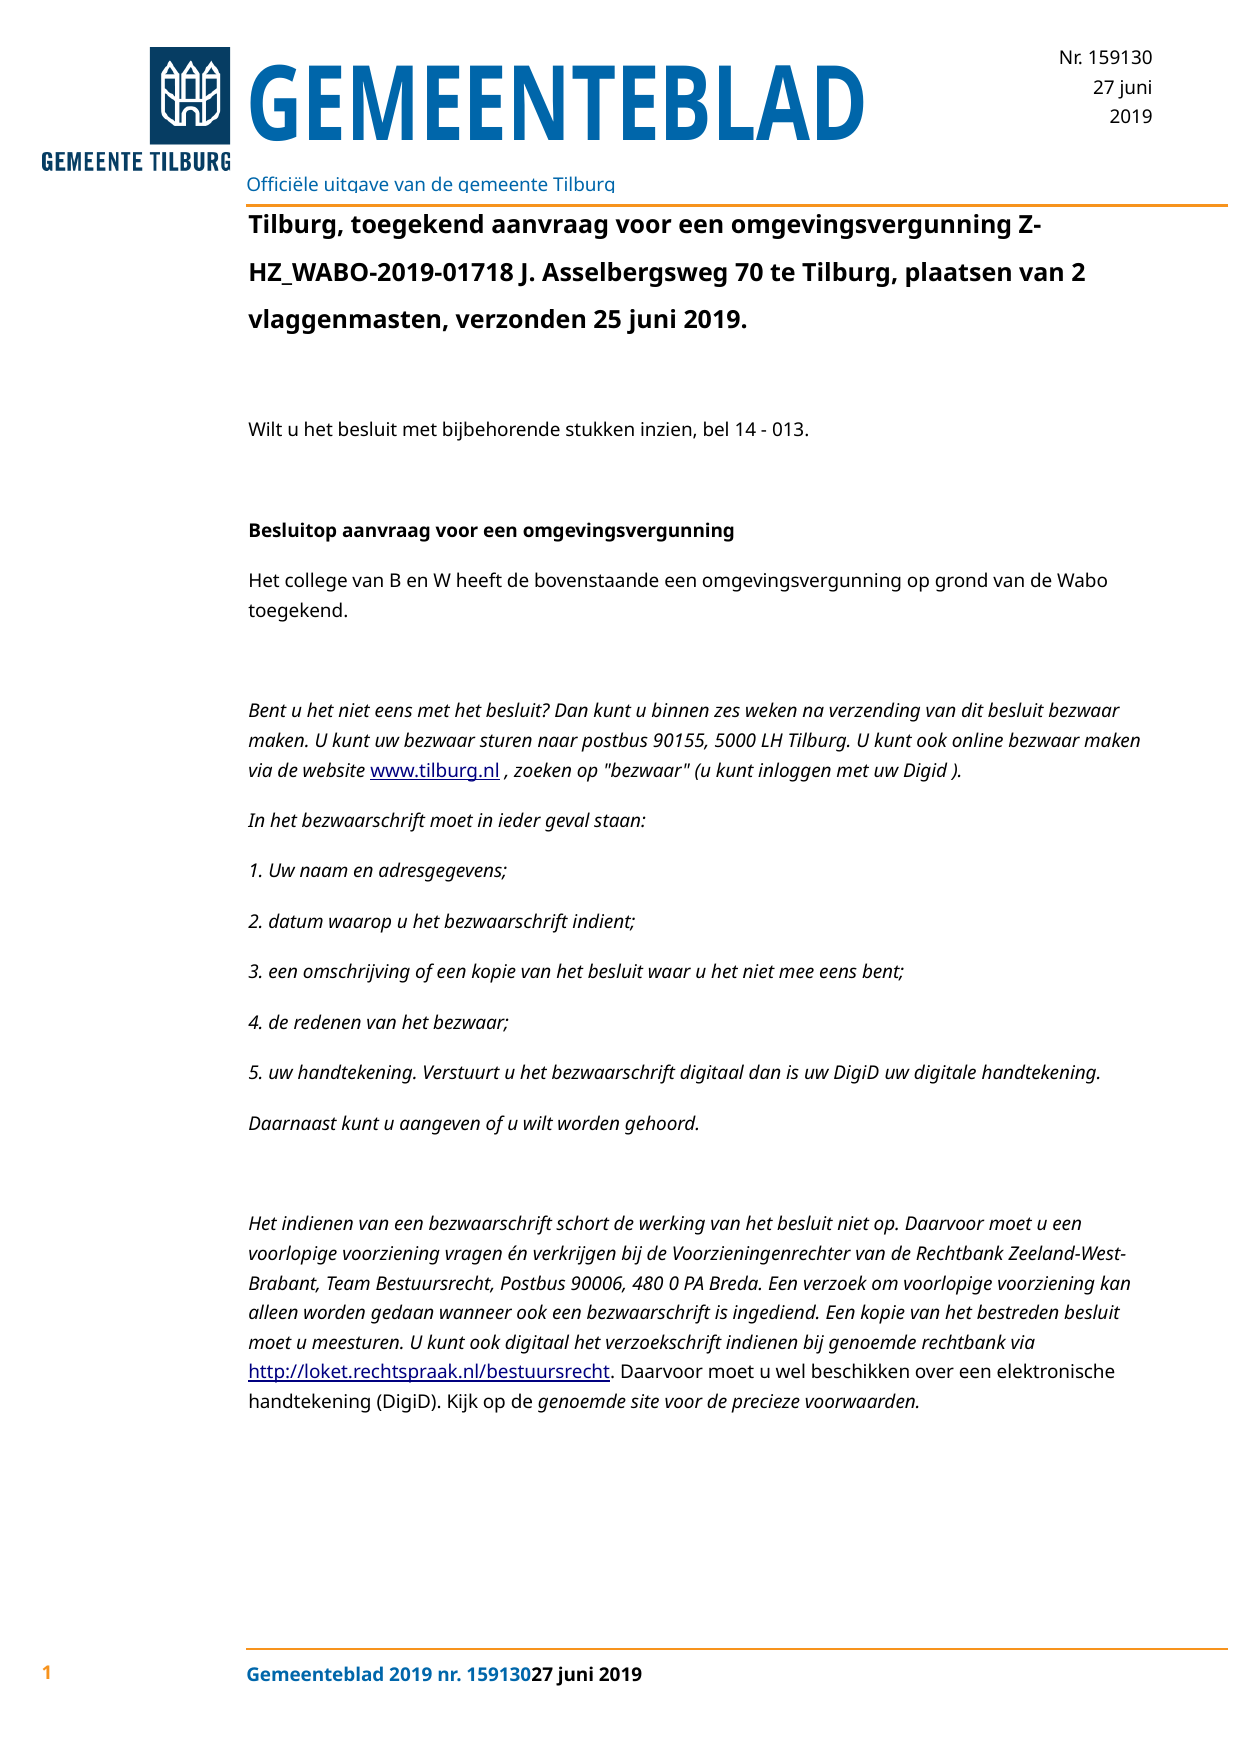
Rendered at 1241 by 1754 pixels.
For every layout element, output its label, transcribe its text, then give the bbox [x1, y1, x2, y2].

text 4. de redenen van het bezwaar; [248, 1009, 1152, 1034]
text Besluitop aanvraag voor een omgevingsvergunning [248, 517, 1152, 542]
text Wilt u het besluit met bijbehorende stukken inzien, bel 14 - 013. [248, 416, 1152, 442]
text Daarnaast kunt u aangeven of u wilt worden gehoord. [248, 1110, 1152, 1135]
text Tilburg, toegekend aanvraag voor een omgevingsvergunning Z-HZ_WABO-2019-01718 J. Asselbergsweg 70 te Tilburg, plaatsen van 2 vlaggenmasten, verzonden 25 juni 2019. [248, 207, 1152, 336]
text Het indienen van een bezwaarschrift schort de werking van het besluit niet op. Daarvoor moet u een voorlopige voorziening vragen én verkrijgen bij de Voorzieningenrechter van de Rechtbank Zeeland-West-Brabant, Team Bestuursrecht, Postbus 90006, 480 0 PA Breda. Een verzoek om voorlopige voorziening kan alleen worden gedaan wanneer ook een bezwaarschrift is ingediend. Een kopie van het bestreden besluit moet u meesturen. U kunt ook digitaal het verzoekschrift indienen bij genoemde rechtbank via http://loket.rechtspraak.nl/bestuursrecht. Daarvoor moet u wel beschikken over een elektronische handtekening (DigiD). Kijk op de genoemde site voor de precieze voorwaarden. [248, 1211, 1152, 1414]
text In het bezwaarschrift moet in ieder geval staan: [248, 807, 1152, 833]
text 5. uw handtekening. Verstuurt u het bezwaarschrift digitaal dan is uw DigiD uw digitale handtekening. [248, 1059, 1152, 1085]
text 3. een omschrijving of een kopie van het besluit waar u het niet mee eens bent; [248, 958, 1152, 984]
picture [41, 47, 231, 172]
text Het college van B en W heeft de bovenstaande een omgevingsvergunning op grond van de Wabo toegekend. [248, 567, 1152, 622]
text 1. Uw naam en adresgegevens; [248, 858, 1152, 883]
text Bent u het niet eens met het besluit? Dan kunt u binnen zes weken na verzending van dit besluit bezwaar maken. U kunt uw bezwaar sturen naar postbus 90155, 5000 LH Tilburg. U kunt ook online bezwaar maken via de website www.tilburg.nl , zoeken op "bezwaar" (u kunt inloggen met uw Digid ). [248, 698, 1152, 782]
text 2. datum waarop u het bezwaarschrift indient; [248, 908, 1152, 934]
